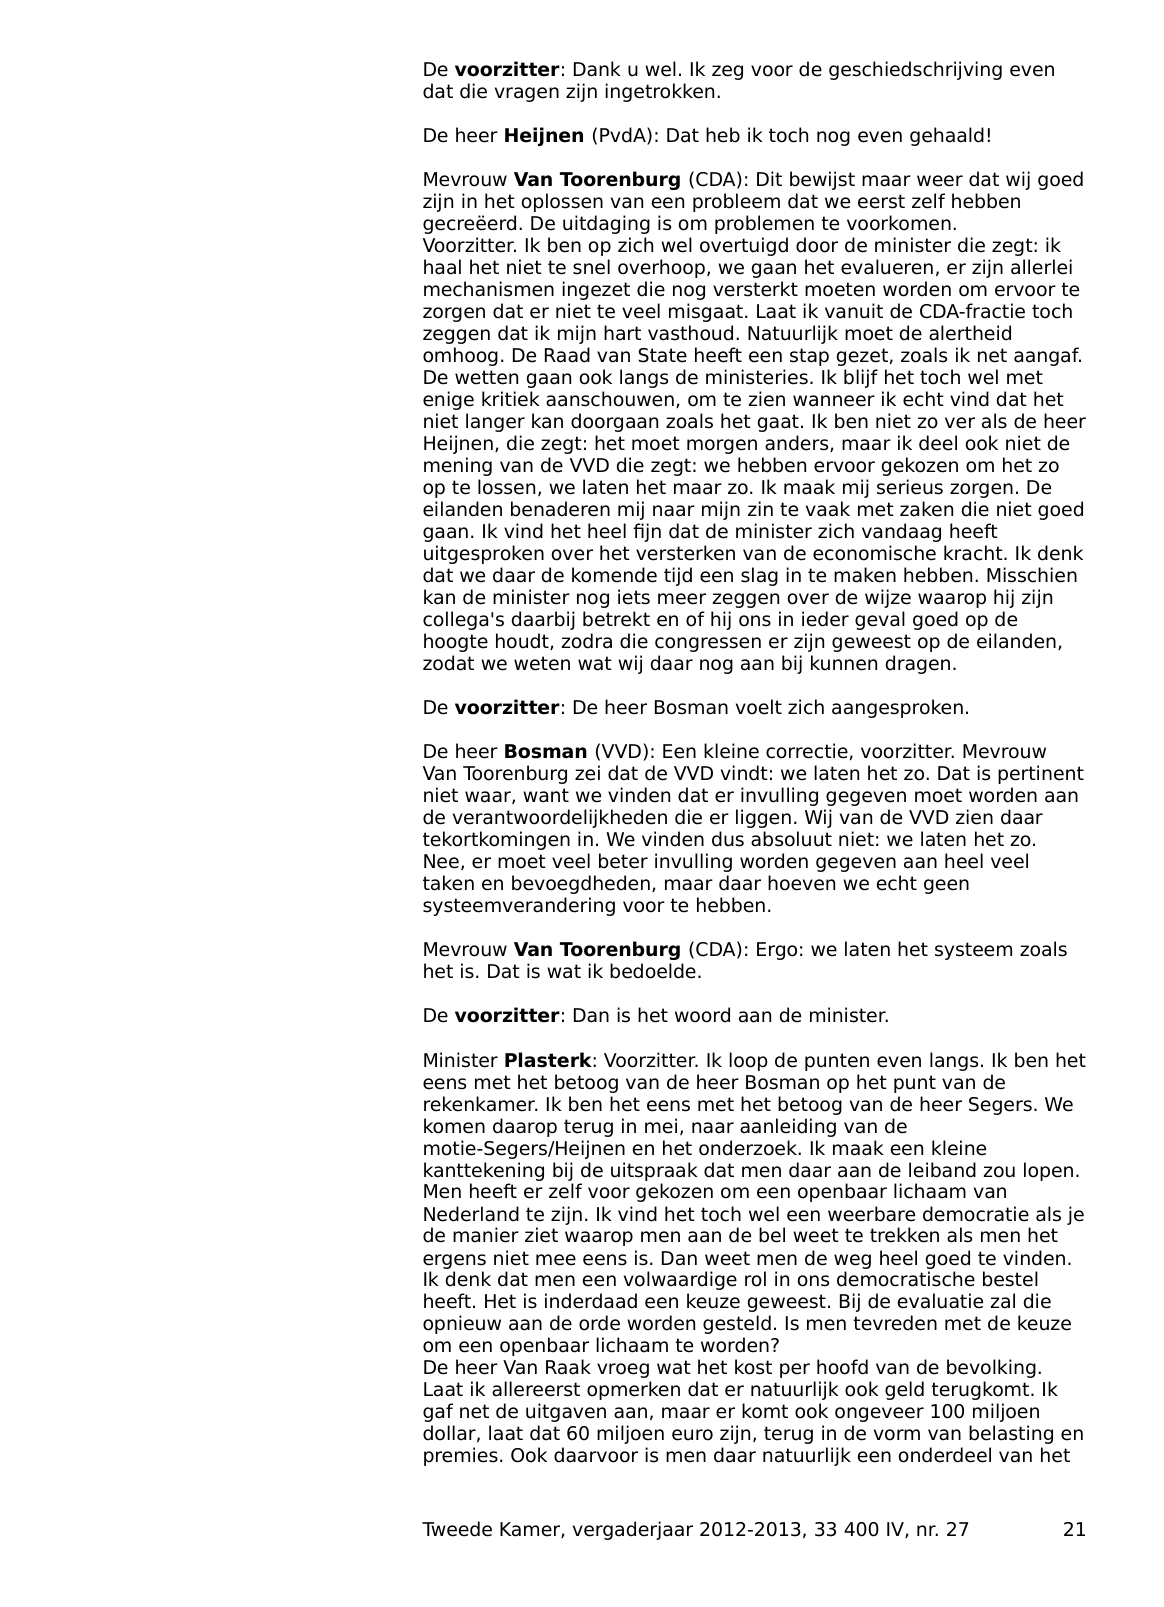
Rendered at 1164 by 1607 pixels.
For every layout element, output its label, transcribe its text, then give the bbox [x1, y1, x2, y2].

text De heer Heijnen (PvdA): Dat heb ik toch nog even gehaald! [422, 125, 1087, 147]
text Mevrouw Van Toorenburg (CDA): Dit bewijst maar weer dat wij goed zijn in het oplossen van een probleem dat we eerst zelf hebben gecreëerd. De uitdaging is om problemen te voorkomen. [422, 169, 1087, 235]
text De voorzitter: De heer Bosman voelt zich aangesproken. [422, 697, 1087, 719]
text Voorzitter. Ik ben op zich wel overtuigd door de minister die zegt: ik haal het niet te snel overhoop, we gaan het evalueren, er zijn allerlei mechanismen ingezet die nog versterkt moeten worden om ervoor te zorgen dat er niet te veel misgaat. Laat ik vanuit de CDA-fractie toch zeggen dat ik mijn hart vasthoud. Natuurlijk moet de alertheid omhoog. De Raad van State heeft een stap gezet, zoals ik net aangaf. De wetten gaan ook langs de ministeries. Ik blijf het toch wel met enige kritiek aanschouwen, om te zien wanneer ik echt vind dat het niet langer kan doorgaan zoals het gaat. Ik ben niet zo ver als de heer Heijnen, die zegt: het moet morgen anders, maar ik deel ook niet de mening van de VVD die zegt: we hebben ervoor gekozen om het zo op te lossen, we laten het maar zo. Ik maak mij serieus zorgen. De eilanden benaderen mij naar mijn zin te vaak met zaken die niet goed gaan. Ik vind het heel fijn dat de minister zich vandaag heeft uitgesproken over het versterken van de economische kracht. Ik denk dat we daar de komende tijd een slag in te maken hebben. Misschien kan de minister nog iets meer zeggen over de wijze waarop hij zijn collega's daarbij betrekt en of hij ons in ieder geval goed op de hoogte houdt, zodra die congressen er zijn geweest op de eilanden, zodat we weten wat wij daar nog aan bij kunnen dragen. [422, 235, 1087, 675]
text De voorzitter: Dan is het woord aan de minister. [422, 1005, 1087, 1027]
text Minister Plasterk: Voorzitter. Ik loop de punten even langs. Ik ben het eens met het betoog van de heer Bosman op het punt van de rekenkamer. Ik ben het eens met het betoog van de heer Segers. We komen daarop terug in mei, naar aanleiding van de motie-Segers/Heijnen en het onderzoek. Ik maak een kleine kanttekening bij de uitspraak dat men daar aan de leiband zou lopen. Men heeft er zelf voor gekozen om een openbaar lichaam van Nederland te zijn. Ik vind het toch wel een weerbare democratie als je de manier ziet waarop men aan de bel weet te trekken als men het ergens niet mee eens is. Dan weet men de weg heel goed te vinden. Ik denk dat men een volwaardige rol in ons democratische bestel heeft. Het is inderdaad een keuze geweest. Bij de evaluatie zal die opnieuw aan de orde worden gesteld. Is men tevreden met de keuze om een openbaar lichaam te worden? [422, 1049, 1087, 1357]
text De heer Bosman (VVD): Een kleine correctie, voorzitter. Mevrouw Van Toorenburg zei dat de VVD vindt: we laten het zo. Dat is pertinent niet waar, want we vinden dat er invulling gegeven moet worden aan de verantwoordelijkheden die er liggen. Wij van de VVD zien daar tekortkomingen in. We vinden dus absoluut niet: we laten het zo. Nee, er moet veel beter invulling worden gegeven aan heel veel taken en bevoegdheden, maar daar hoeven we echt geen systeemverandering voor te hebben. [422, 741, 1087, 917]
text Mevrouw Van Toorenburg (CDA): Ergo: we laten het systeem zoals het is. Dat is wat ik bedoelde. [422, 939, 1087, 983]
text De heer Van Raak vroeg wat het kost per hoofd van de bevolking. Laat ik allereerst opmerken dat er natuurlijk ook geld terugkomt. Ik gaf net de uitgaven aan, maar er komt ook ongeveer 100 miljoen dollar, laat dat 60 miljoen euro zijn, terug in de vorm van belasting en premies. Ook daarvoor is men daar natuurlijk een onderdeel van het [422, 1357, 1087, 1467]
text De voorzitter: Dank u wel. Ik zeg voor de geschiedschrijving even dat die vragen zijn ingetrokken. [422, 59, 1087, 103]
